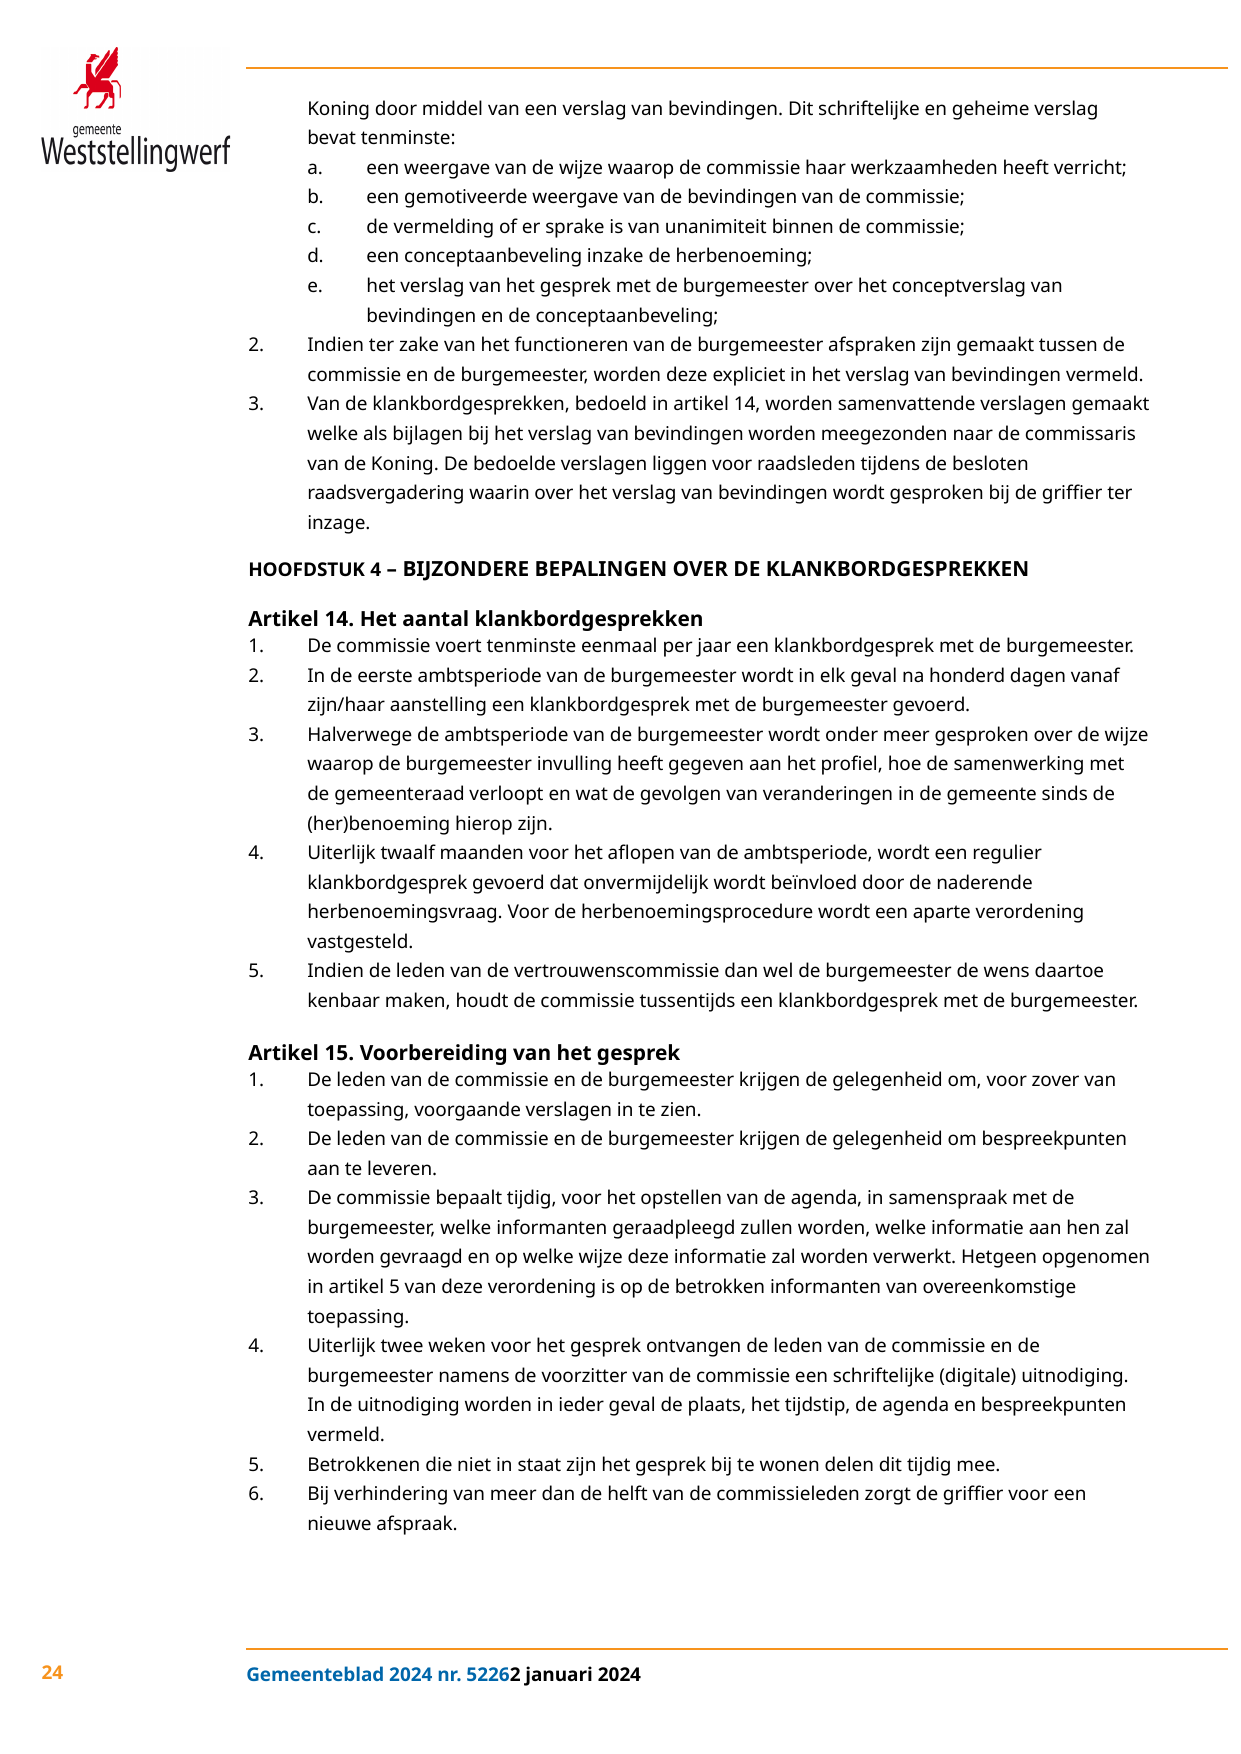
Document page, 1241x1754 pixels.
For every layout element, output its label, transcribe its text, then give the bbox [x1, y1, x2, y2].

list Uiterlijk twee weken voor het gesprek ontvangen de leden van de commissie en de burgemeester namens de voorzitter van de commissie een schriftelijke (digitale) uitnodiging. In de uitnodiging worden in ieder geval de plaats, het tijdstip, de agenda en bespreekpunten vermeld. [248, 1332, 1152, 1447]
list Indien de leden van de vertrouwenscommissie dan wel de burgemeester de wens daartoe kenbaar maken, houdt de commissie tussentijds een klankbordgesprek met de burgemeester. [248, 958, 1152, 1013]
list Koning door middel van een verslag van bevindingen. Dit schriftelijke en geheime verslag bevat tenminste: [248, 95, 1152, 150]
list De commissie bepaalt tijdig, voor het opstellen van de agenda, in samenspraak met de burgemeester, welke informanten geraadpleegd zullen worden, welke informatie aan hen zal worden gevraagd en op welke wijze deze informatie zal worden verwerkt. Hetgeen opgenomen in artikel 5 van deze verordening is op de betrokken informanten van overeenkomstige toepassing. [248, 1184, 1152, 1328]
list Van de klankbordgesprekken, bedoeld in artikel 14, worden samenvattende verslagen gemaakt welke als bijlagen bij het verslag van bevindingen worden meegezonden naar de commissaris van de Koning. De bedoelde verslagen liggen voor raadsleden tijdens de besloten raadsvergadering waarin over het verslag van bevindingen wordt gesproken bij de griffier ter inzage. [248, 391, 1152, 535]
list een gemotiveerde weergave van de bevindingen van de commissie; [307, 183, 1152, 209]
list Bij verhindering van meer dan de helft van de commissieleden zorgt de griffier voor een nieuwe afspraak. [248, 1480, 1152, 1536]
text Artikel 15. Voorbereiding van het gesprek [248, 1038, 1152, 1066]
list een weergave van de wijze waarop de commissie haar werkzaamheden heeft verricht; [307, 154, 1152, 180]
list een conceptaanbeveling inzake de herbenoeming; [307, 243, 1152, 268]
list het verslag van het gesprek met de burgemeester over het conceptverslag van bevindingen en de conceptaanbeveling; [307, 272, 1152, 328]
list Halverwege de ambtsperiode van de burgemeester wordt onder meer gesproken over de wijze waarop de burgemeester invulling heeft gegeven aan het profiel, hoe de samenwerking met de gemeenteraad verloopt en wat de gevolgen van veranderingen in de gemeente sinds de (her)benoeming hierop zijn. [248, 721, 1152, 836]
text Artikel 14. Het aantal klankbordgesprekken [248, 604, 1152, 632]
text HOOFDSTUK 4 – BIJZONDERE BEPALINGEN OVER DE KLANKBORDGESPREKKEN [248, 554, 1152, 583]
list De commissie voert tenminste eenmaal per jaar een klankbordgesprek met de burgemeester. [248, 632, 1152, 658]
list Uiterlijk twaalf maanden voor het aflopen van de ambtsperiode, wordt een regulier klankbordgesprek gevoerd dat onvermijdelijk wordt beïnvloed door de naderende herbenoemingsvraag. Voor de herbenoemingsprocedure wordt een aparte verordening vastgesteld. [248, 839, 1152, 954]
list De leden van de commissie en de burgemeester krijgen de gelegenheid om bespreekpunten aan te leveren. [248, 1125, 1152, 1181]
picture [41, 47, 231, 172]
list In de eerste ambtsperiode van de burgemeester wordt in elk geval na honderd dagen vanaf zijn/haar aanstelling een klankbordgesprek met de burgemeester gevoerd. [248, 662, 1152, 717]
list De leden van de commissie en de burgemeester krijgen de gelegenheid om, voor zover van toepassing, voorgaande verslagen in te zien. [248, 1066, 1152, 1121]
list Betrokkenen die niet in staat zijn het gesprek bij te wonen delen dit tijdig mee. [248, 1451, 1152, 1476]
list Indien ter zake van het functioneren van de burgemeester afspraken zijn gemaakt tussen de commissie en de burgemeester, worden deze expliciet in het verslag van bevindingen vermeld. [248, 331, 1152, 387]
list de vermelding of er sprake is van unanimiteit binnen de commissie; [307, 213, 1152, 239]
